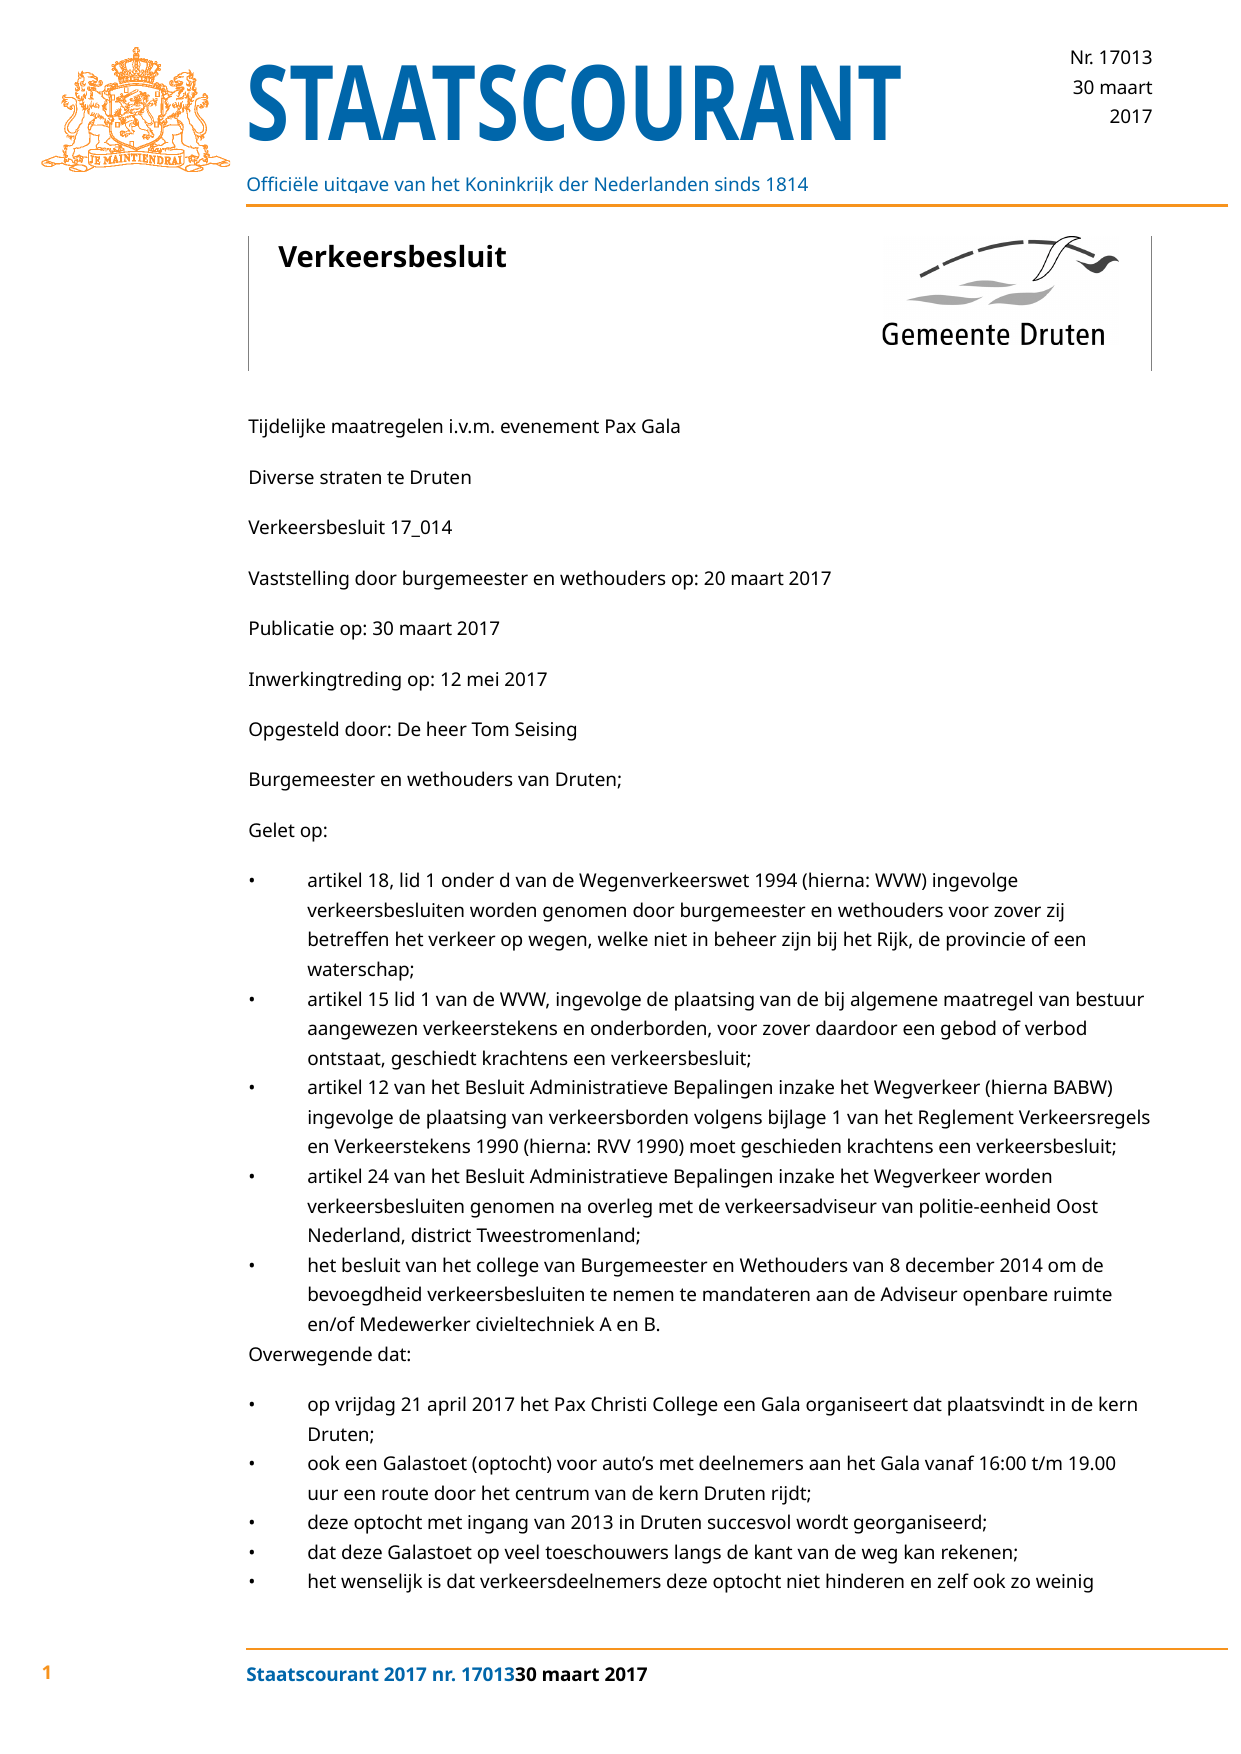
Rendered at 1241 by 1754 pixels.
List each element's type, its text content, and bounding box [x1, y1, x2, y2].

list dat deze Galastoet op veel toeschouwers langs de kant van de weg kan rekenen; [248, 1539, 1152, 1565]
table_header Verkeersbesluit [249, 236, 850, 371]
text Diverse straten te Druten [248, 464, 1152, 490]
list het besluit van het college van Burgemeester en Wethouders van 8 december 2014 om de bevoegdheid verkeersbesluiten te nemen te mandateren aan de Adviseur openbare ruimte en/of Medewerker civieltechniek A en B. [248, 1252, 1152, 1337]
text Inwerkingtreding op: 12 mei 2017 [248, 666, 1152, 692]
table_header [850, 236, 1151, 371]
list artikel 18, lid 1 onder d van de Wegenverkeerswet 1994 (hierna: WVW) ingevolge verkeersbesluiten worden genomen door burgemeester en wethouders voor zover zij betreffen het verkeer op wegen, welke niet in beheer zijn bij het Rijk, de provincie of een waterschap; [248, 867, 1152, 982]
list artikel 12 van het Besluit Administratieve Bepalingen inzake het Wegverkeer (hierna BABW) ingevolge de plaatsing van verkeersborden volgens bijlage 1 van het Reglement Verkeersregels en Verkeerstekens 1990 (hierna: RVV 1990) moet geschieden krachtens een verkeersbesluit; [248, 1074, 1152, 1159]
list op vrijdag 21 april 2017 het Pax Christi College een Gala organiseert dat plaatsvindt in de kern Druten; [248, 1391, 1152, 1447]
text Publicatie op: 30 maart 2017 [248, 615, 1152, 641]
text Tijdelijke maatregelen i.v.m. evenement Pax Gala [248, 414, 1152, 439]
list ook een Galastoet (optocht) voor auto’s met deelnemers aan het Gala vanaf 16:00 t/m 19.00 uur een route door het centrum van de kern Druten rijdt; [248, 1450, 1152, 1506]
text Gelet op: [248, 817, 1152, 843]
list deze optocht met ingang van 2013 in Druten succesvol wordt georganiseerd; [248, 1509, 1152, 1535]
text Vaststelling door burgemeester en wethouders op: 20 maart 2017 [248, 565, 1152, 591]
picture [41, 47, 231, 172]
text Overwegende dat: [248, 1341, 1152, 1367]
picture [882, 236, 1119, 345]
list het wenselijk is dat verkeersdeelnemers deze optocht niet hinderen en zelf ook zo weinig [248, 1569, 1152, 1594]
text Verkeersbesluit 17_014 [248, 514, 1152, 540]
text Burgemeester en wethouders van Druten; [248, 767, 1152, 792]
list artikel 15 lid 1 van de WVW, ingevolge de plaatsing van de bij algemene maatregel van bestuur aangewezen verkeerstekens en onderborden, voor zover daardoor een gebod of verbod ontstaat, geschiedt krachtens een verkeersbesluit; [248, 986, 1152, 1071]
list artikel 24 van het Besluit Administratieve Bepalingen inzake het Wegverkeer worden verkeersbesluiten genomen na overleg met de verkeersadviseur van politie-eenheid Oost Nederland, district Tweestromenland; [248, 1163, 1152, 1248]
text Opgesteld door: De heer Tom Seising [248, 716, 1152, 742]
